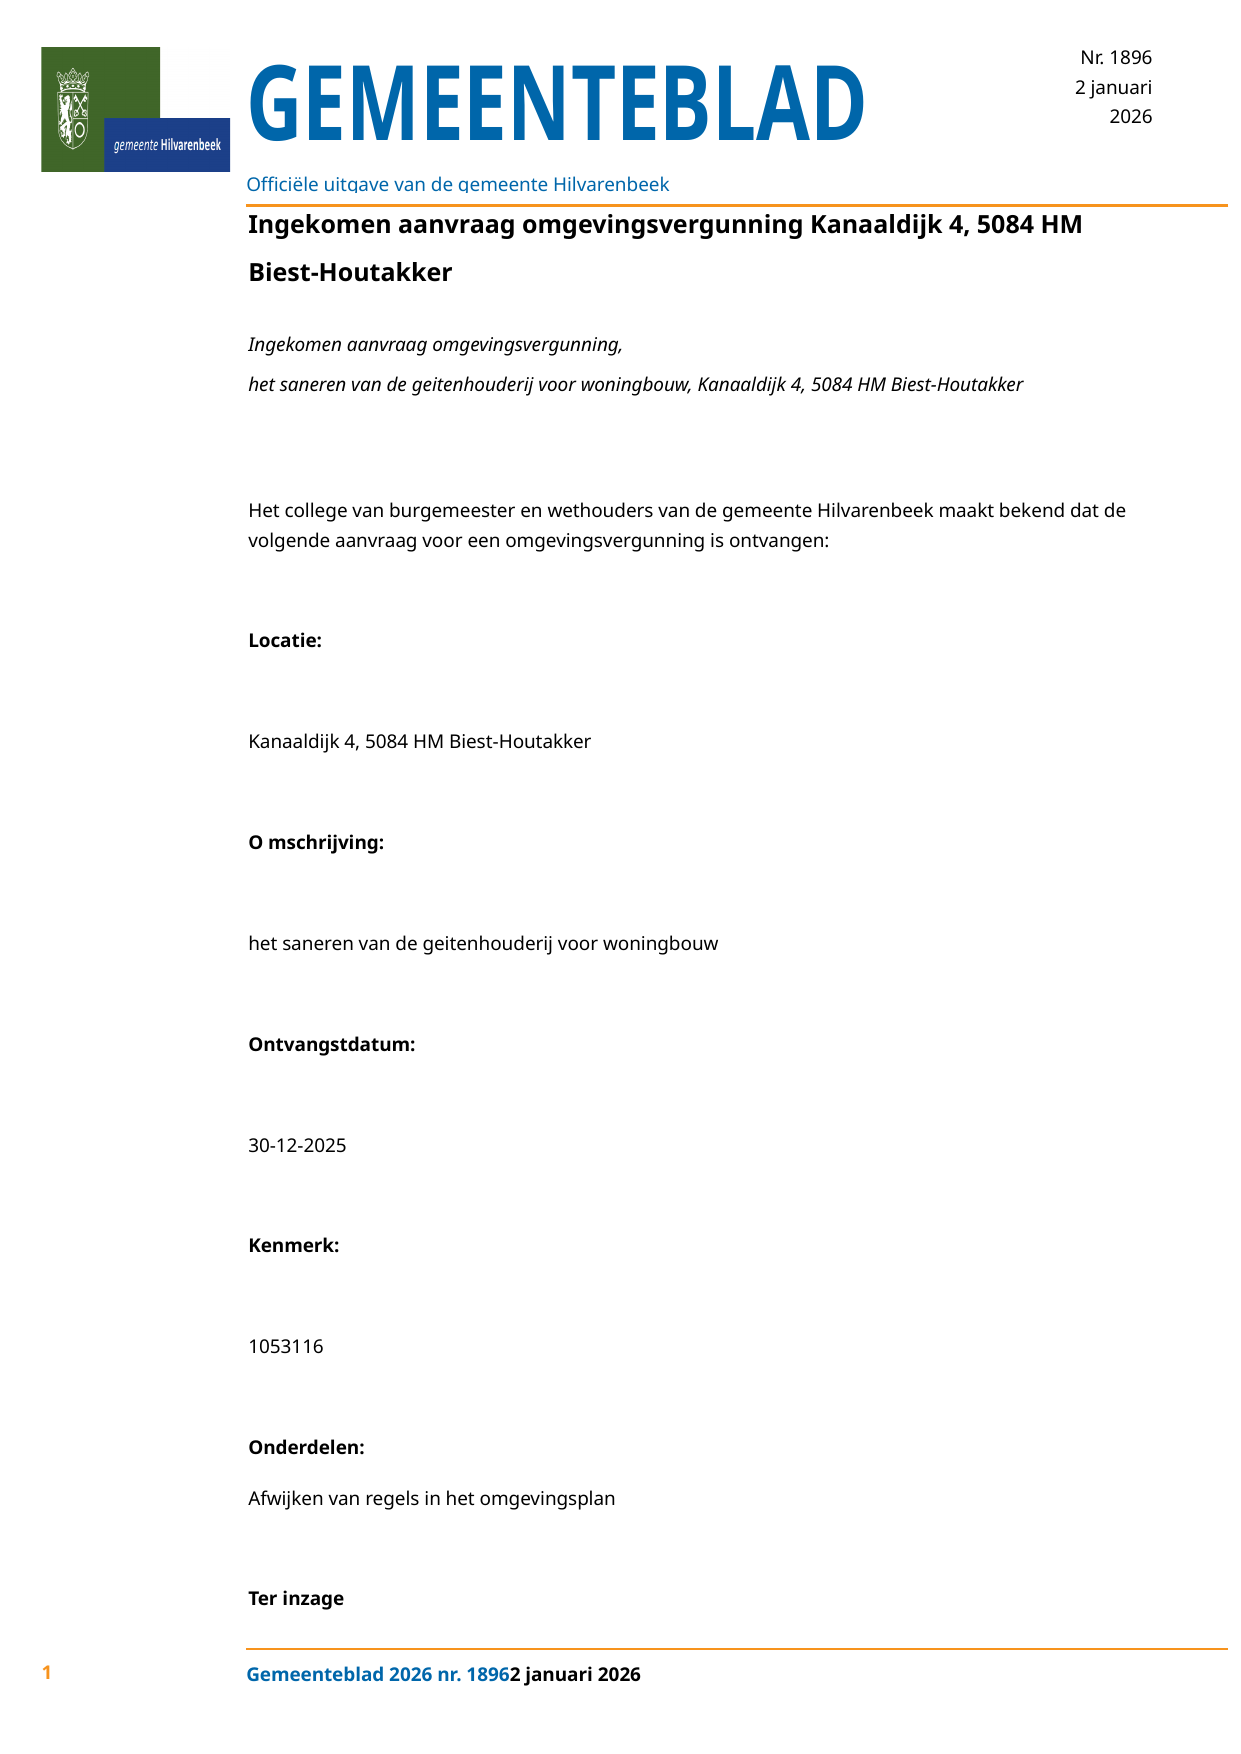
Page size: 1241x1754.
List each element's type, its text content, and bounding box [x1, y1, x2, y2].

text Ingekomen aanvraag omgevingsvergunning Kanaaldijk 4, 5084 HM Biest-Houtakker [248, 207, 1152, 288]
text Onderdelen: [248, 1434, 1152, 1460]
text Locatie: [248, 628, 1152, 653]
text het saneren van de geitenhouderij voor woningbouw [248, 930, 1152, 956]
text het saneren van de geitenhouderij voor woningbouw, Kanaaldijk 4, 5084 HM Biest-Houtakker [248, 371, 1152, 396]
text Kenmerk: [248, 1233, 1152, 1258]
text Het college van burgemeester en wethouders van de gemeente Hilvarenbeek maakt bekend dat de volgende aanvraag voor een omgevingsvergunning is ontvangen: [248, 497, 1152, 553]
picture [41, 47, 231, 172]
text 30-12-2025 [248, 1132, 1152, 1158]
text Kanaaldijk 4, 5084 HM Biest-Houtakker [248, 728, 1152, 754]
text O mschrijving: [248, 829, 1152, 855]
text Ingekomen aanvraag omgevingsvergunning, [248, 331, 1152, 357]
text Afwijken van regels in het omgevingsplan [248, 1485, 1152, 1511]
text 1053116 [248, 1333, 1152, 1359]
text Ontvangstdatum: [248, 1031, 1152, 1057]
text Ter inzage [248, 1586, 1152, 1611]
